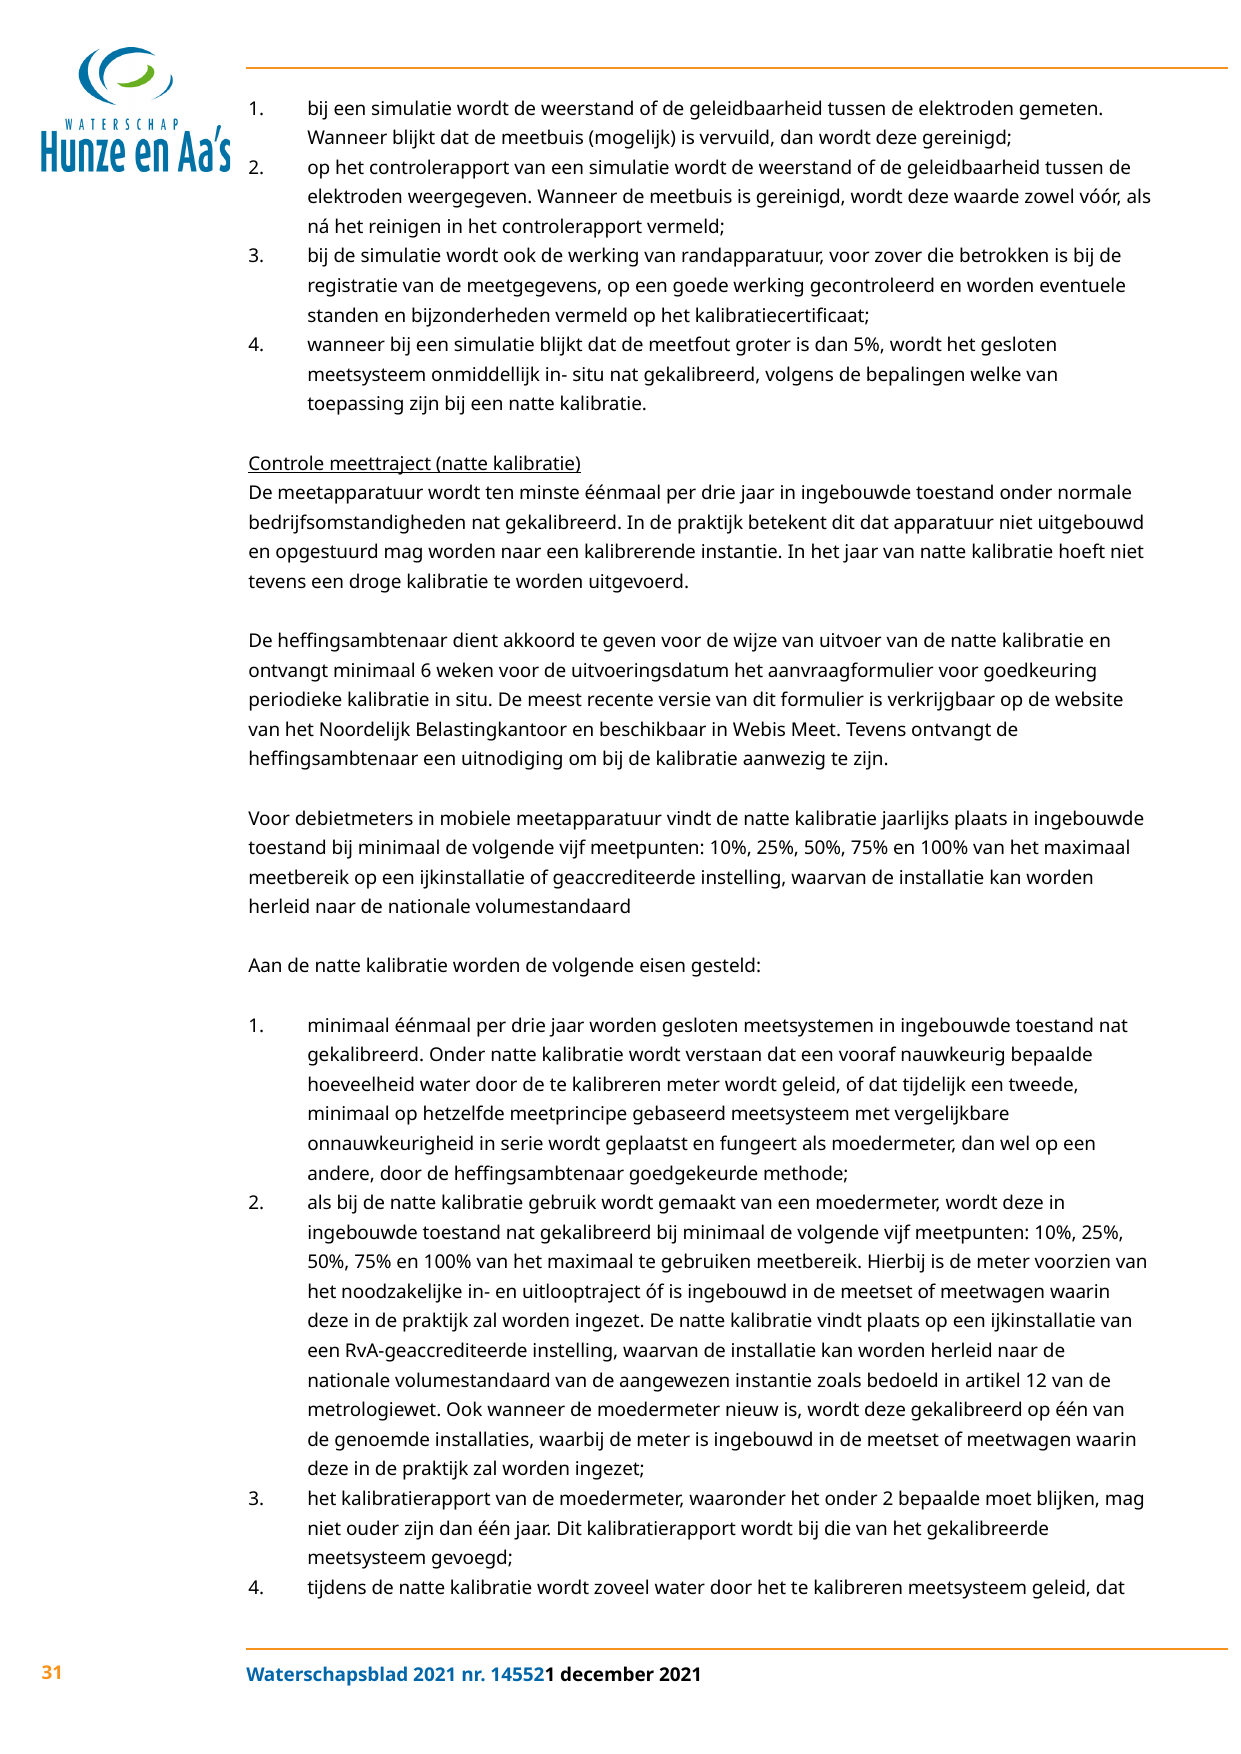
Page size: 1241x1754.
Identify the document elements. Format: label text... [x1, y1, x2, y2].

text De heffingsambtenaar dient akkoord te geven voor de wijze van uitvoer van de natte kalibratie en ontvangt minimaal 6 weken voor de uitvoeringsdatum het aanvraagformulier voor goedkeuring periodieke kalibratie in situ. De meest recente versie van dit formulier is verkrijgbaar op de website van het Noordelijk Belastingkantoor en beschikbaar in Webis Meet. Tevens ontvangt de heffingsambtenaar een uitnodiging om bij de kalibratie aanwezig te zijn. [248, 627, 1152, 771]
list het kalibratierapport van de moedermeter, waaronder het onder 2 bepaalde moet blijken, mag niet ouder zijn dan één jaar. Dit kalibratierapport wordt bij die van het gekalibreerde meetsysteem gevoegd; [248, 1485, 1152, 1570]
text De meetapparatuur wordt ten minste éénmaal per drie jaar in ingebouwde toestand onder normale bedrijfsomstandigheden nat gekalibreerd. In de praktijk betekent dit dat apparatuur niet uitgebouwd en opgestuurd mag worden naar een kalibrerende instantie. In het jaar van natte kalibratie hoeft niet tevens een droge kalibratie te worden uitgevoerd. [248, 479, 1152, 594]
picture [47, 154, 51, 172]
text Voor debietmeters in mobiele meetapparatuur vindt de natte kalibratie jaarlijks plaats in ingebouwde toestand bij minimaal de volgende vijf meetpunten: 10%, 25%, 50%, 75% en 100% van het maximaal meetbereik op een ijkinstallatie of geaccrediteerde instelling, waarvan de installatie kan worden herleid naar de nationale volumestandaard [248, 805, 1152, 919]
list als bij de natte kalibratie gebruik wordt gemaakt van een moedermeter, wordt deze in ingebouwde toestand nat gekalibreerd bij minimaal de volgende vijf meetpunten: 10%, 25%, 50%, 75% en 100% van het maximaal te gebruiken meetbereik. Hierbij is de meter voorzien van het noodzakelijke in- en uitlooptraject óf is ingebouwd in de meetset of meetwagen waarin deze in de praktijk zal worden ingezet. De natte kalibratie vindt plaats op een ijkinstallatie van een RvA-geaccrediteerde instelling, waarvan de installatie kan worden herleid naar de nationale volumestandaard van de aangewezen instantie zoals bedoeld in artikel 12 van de metrologiewet. Ook wanneer de moedermeter nieuw is, wordt deze gekalibreerd op één van de genoemde installaties, waarbij de meter is ingebouwd in de meetset of meetwagen waarin deze in de praktijk zal worden ingezet; [248, 1189, 1152, 1481]
list op het controlerapport van een simulatie wordt de weerstand of de geleidbaarheid tussen de elektroden weergegeven. Wanneer de meetbuis is gereinigd, wordt deze waarde zowel vóór, als ná het reinigen in het controlerapport vermeld; [248, 154, 1152, 239]
picture [183, 163, 191, 172]
list minimaal éénmaal per drie jaar worden gesloten meetsystemen in ingebouwde toestand nat gekalibreerd. Onder natte kalibratie wordt verstaan dat een vooraf nauwkeurig bepaalde hoeveelheid water door de te kalibreren meter wordt geleid, of dat tijdelijk een tweede, minimaal op hetzelfde meetprincipe gebaseerd meetsysteem met vergelijkbare onnauwkeurigheid in serie wordt geplaatst en fungeert als moedermeter, dan wel op een andere, door de heffingsambtenaar goedgekeurde methode; [248, 1012, 1152, 1186]
text Aan de natte kalibratie worden de volgende eisen gesteld: [248, 953, 1152, 978]
list tijdens de natte kalibratie wordt zoveel water door het te kalibreren meetsysteem geleid, dat [248, 1574, 1152, 1600]
list bij de simulatie wordt ook de werking van randapparatuur, voor zover die betrokken is bij de registratie van de meetgegevens, op een goede werking gecontroleerd en worden eventuele standen en bijzonderheden vermeld op het kalibratiecertificaat; [248, 243, 1152, 328]
list bij een simulatie wordt de weerstand of de geleidbaarheid tussen de elektroden gemeten. Wanneer blijkt dat de meetbuis (mogelijk) is vervuild, dan wordt deze gereinigd; [248, 95, 1152, 150]
picture [226, 145, 231, 156]
list wanneer bij een simulatie blijkt dat de meetfout groter is dan 5%, wordt het gesloten meetsysteem onmiddellijk in- situ nat gekalibreerd, volgens de bepalingen welke van toepassing zijn bij een natte kalibratie. [248, 331, 1152, 416]
text Controle meettraject (natte kalibratie) [248, 450, 1152, 476]
picture [41, 47, 231, 172]
